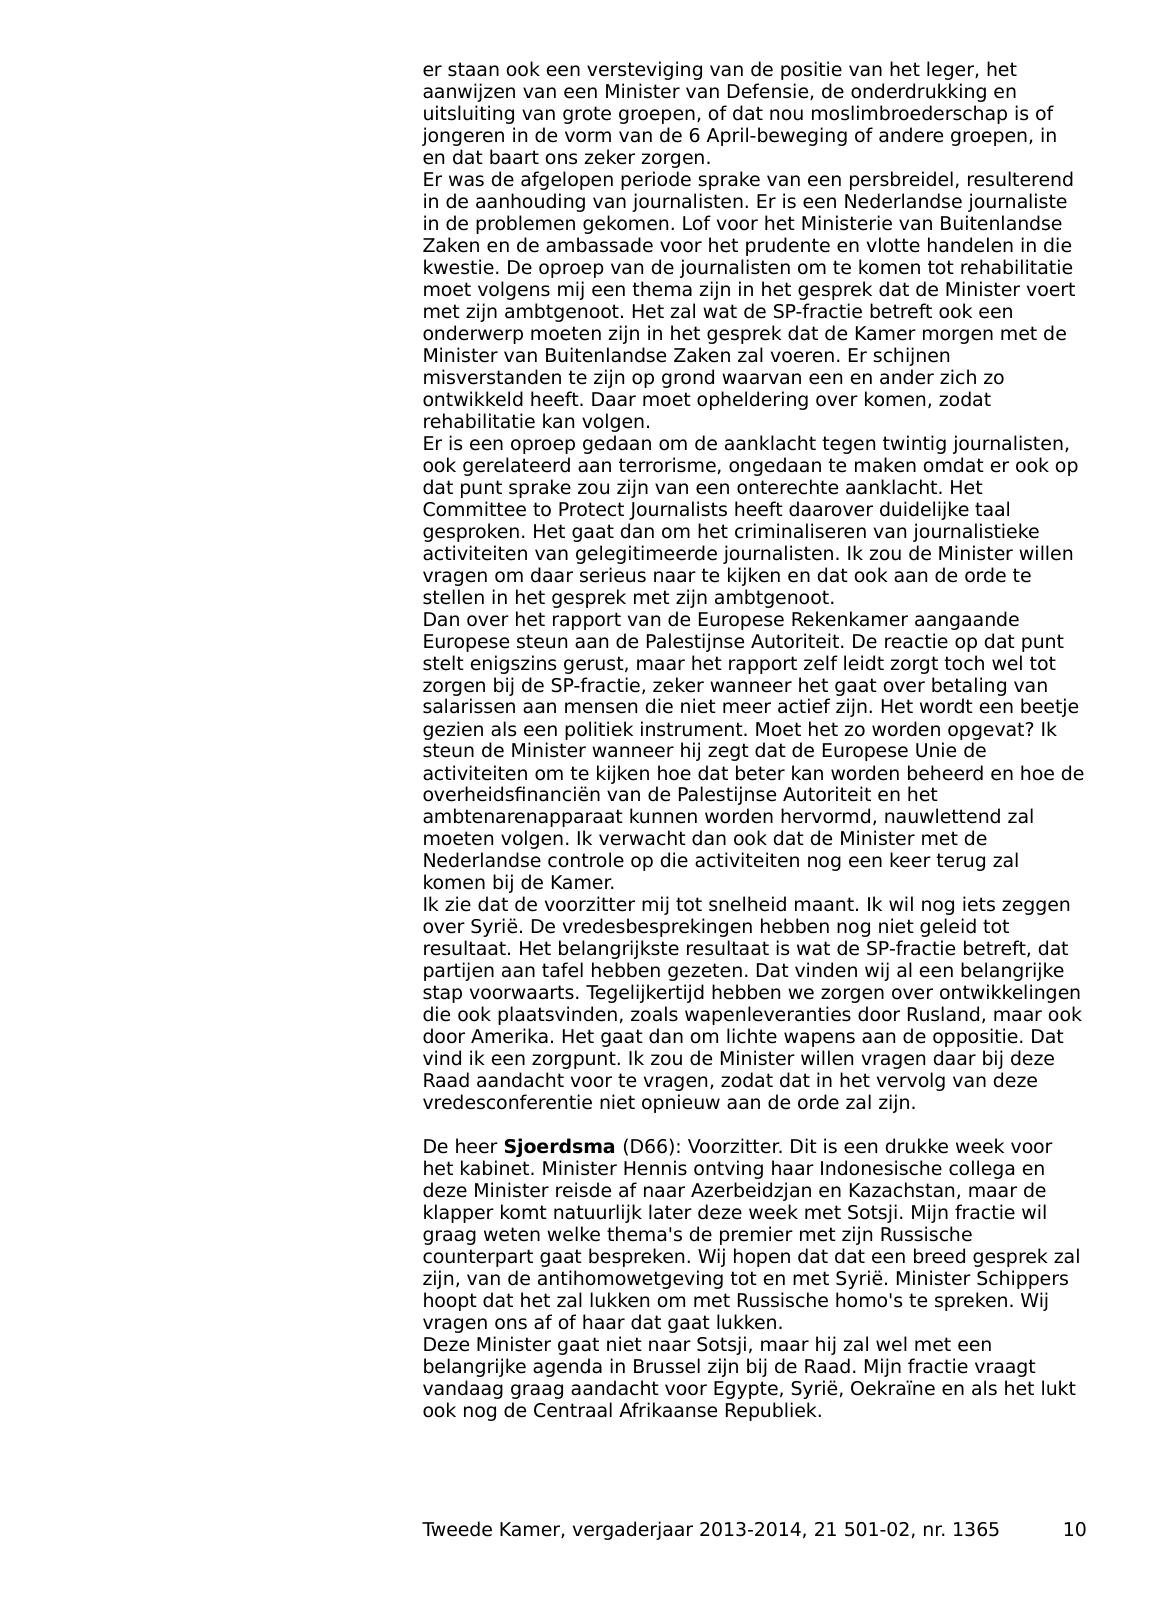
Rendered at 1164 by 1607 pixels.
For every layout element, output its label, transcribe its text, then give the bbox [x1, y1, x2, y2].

text Er is een oproep gedaan om de aanklacht tegen twintig journalisten, ook gerelateerd aan terrorisme, ongedaan te maken omdat er ook op dat punt sprake zou zijn van een onterechte aanklacht. Het Committee to Protect Journalists heeft daarover duidelijke taal gesproken. Het gaat dan om het criminaliseren van journalistieke activiteiten van gelegitimeerde journalisten. Ik zou de Minister willen vragen om daar serieus naar te kijken en dat ook aan de orde te stellen in het gesprek met zijn ambtgenoot. [422, 433, 1087, 608]
text Deze Minister gaat niet naar Sotsji, maar hij zal wel met een belangrijke agenda in Brussel zijn bij de Raad. Mijn fractie vraagt vandaag graag aandacht voor Egypte, Syrië, Oekraïne en als het lukt ook nog de Centraal Afrikaanse Republiek. [422, 1334, 1087, 1422]
text er staan ook een versteviging van de positie van het leger, het aanwijzen van een Minister van Defensie, de onderdrukking en uitsluiting van grote groepen, of dat nou moslimbroederschap is of jongeren in de vorm van de 6 April-beweging of andere groepen, in en dat baart ons zeker zorgen. [422, 59, 1087, 169]
text Ik zie dat de voorzitter mij tot snelheid maant. Ik wil nog iets zeggen over Syrië. De vredesbesprekingen hebben nog niet geleid tot resultaat. Het belangrijkste resultaat is wat de SP-fractie betreft, dat partijen aan tafel hebben gezeten. Dat vinden wij al een belangrijke stap voorwaarts. Tegelijkertijd hebben we zorgen over ontwikkelingen die ook plaatsvinden, zoals wapenleveranties door Rusland, maar ook door Amerika. Het gaat dan om lichte wapens aan de oppositie. Dat vind ik een zorgpunt. Ik zou de Minister willen vragen daar bij deze Raad aandacht voor te vragen, zodat dat in het vervolg van deze vredesconferentie niet opnieuw aan de orde zal zijn. [422, 894, 1087, 1114]
text Dan over het rapport van de Europese Rekenkamer aangaande Europese steun aan de Palestijnse Autoriteit. De reactie op dat punt stelt enigszins gerust, maar het rapport zelf leidt zorgt toch wel tot zorgen bij de SP-fractie, zeker wanneer het gaat over betaling van salarissen aan mensen die niet meer actief zijn. Het wordt een beetje gezien als een politiek instrument. Moet het zo worden opgevat? Ik steun de Minister wanneer hij zegt dat de Europese Unie de activiteiten om te kijken hoe dat beter kan worden beheerd en hoe de overheidsfinanciën van de Palestijnse Autoriteit en het ambtenarenapparaat kunnen worden hervormd, nauwlettend zal moeten volgen. Ik verwacht dan ook dat de Minister met de Nederlandse controle op die activiteiten nog een keer terug zal komen bij de Kamer. [422, 608, 1087, 894]
text De heer Sjoerdsma (D66): Voorzitter. Dit is een drukke week voor het kabinet. Minister Hennis ontving haar Indonesische collega en deze Minister reisde af naar Azerbeidzjan en Kazachstan, maar de klapper komt natuurlijk later deze week met Sotsji. Mijn fractie wil graag weten welke thema's de premier met zijn Russische counterpart gaat bespreken. Wij hopen dat dat een breed gesprek zal zijn, van de antihomowetgeving tot en met Syrië. Minister Schippers hoopt dat het zal lukken om met Russische homo's te spreken. Wij vragen ons af of haar dat gaat lukken. [422, 1136, 1087, 1334]
text Er was de afgelopen periode sprake van een persbreidel, resulterend in de aanhouding van journalisten. Er is een Nederlandse journaliste in de problemen gekomen. Lof voor het Ministerie van Buitenlandse Zaken en de ambassade voor het prudente en vlotte handelen in die kwestie. De oproep van de journalisten om te komen tot rehabilitatie moet volgens mij een thema zijn in het gesprek dat de Minister voert met zijn ambtgenoot. Het zal wat de SP-fractie betreft ook een onderwerp moeten zijn in het gesprek dat de Kamer morgen met de Minister van Buitenlandse Zaken zal voeren. Er schijnen misverstanden te zijn op grond waarvan een en ander zich zo ontwikkeld heeft. Daar moet opheldering over komen, zodat rehabilitatie kan volgen. [422, 169, 1087, 433]
